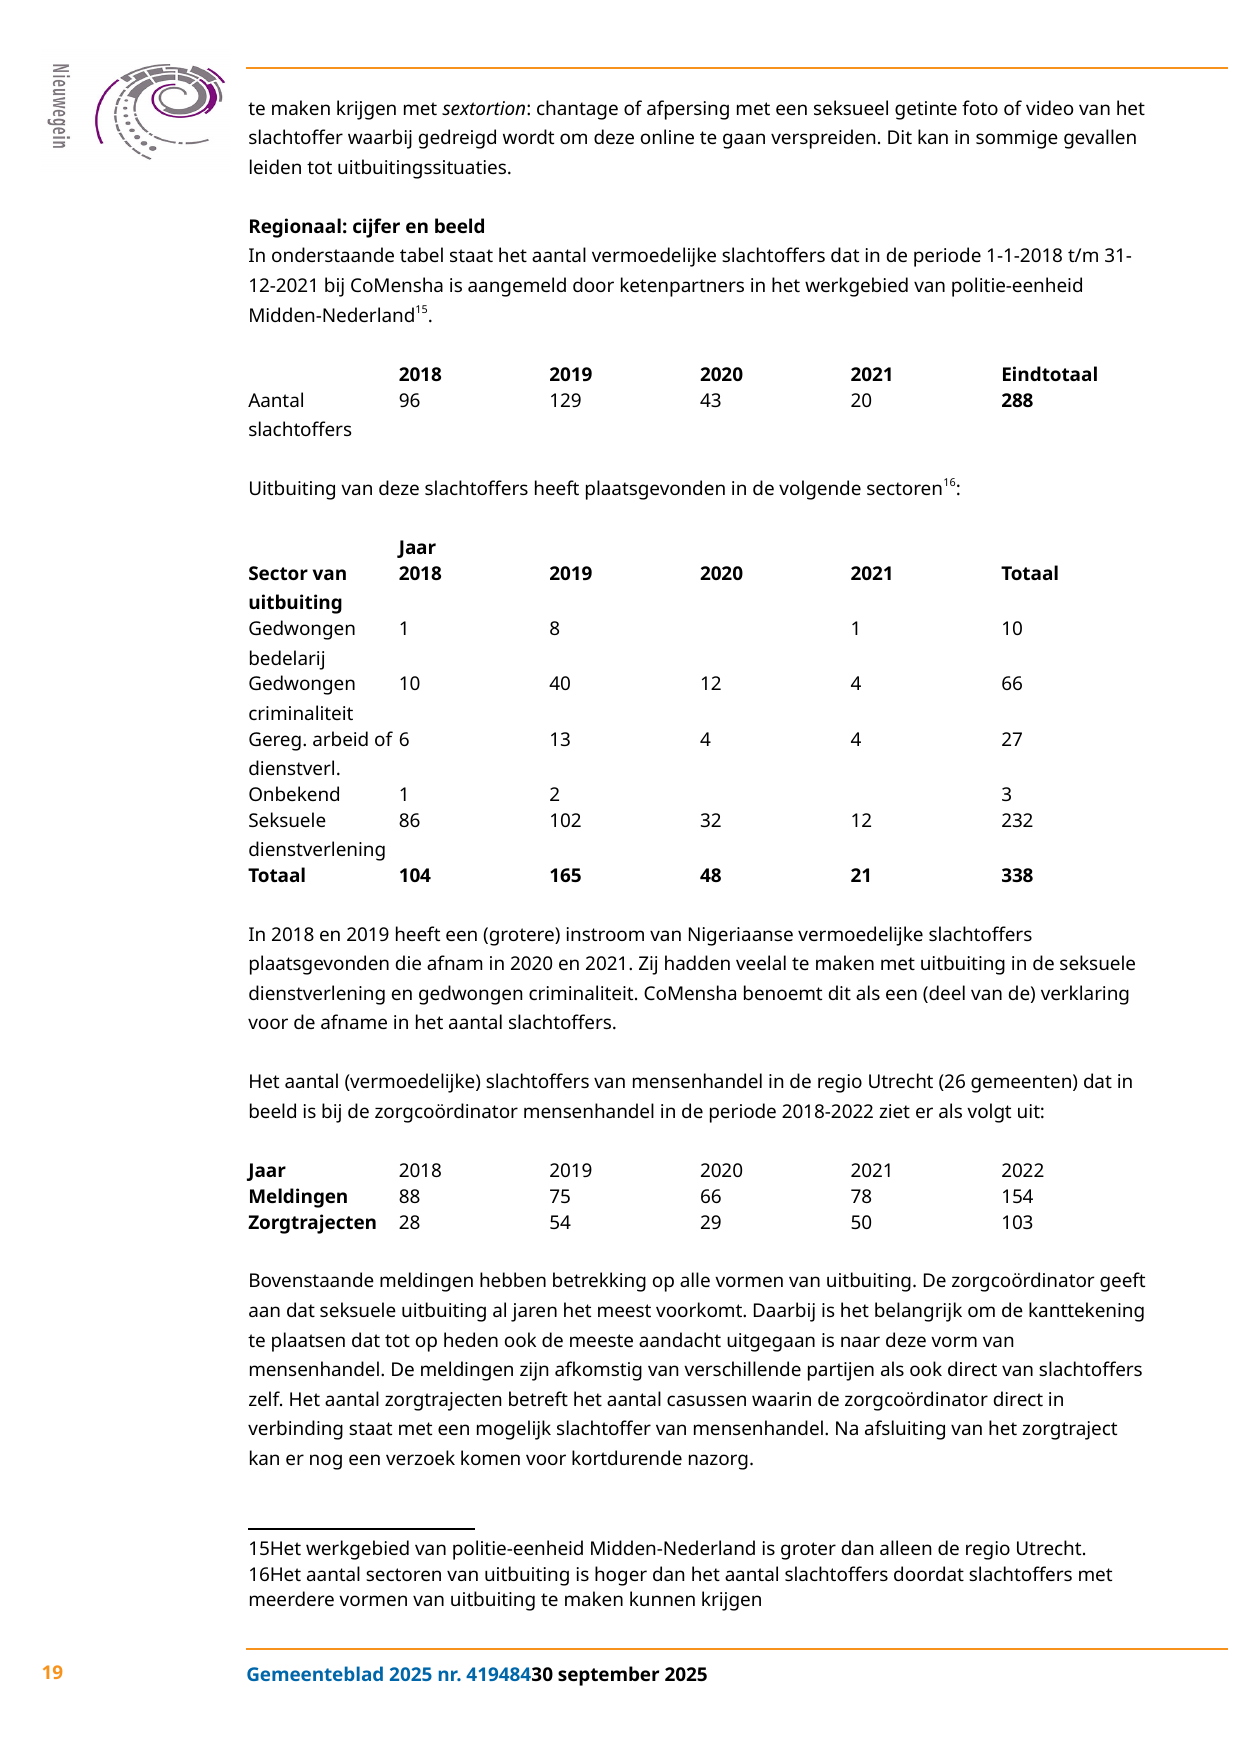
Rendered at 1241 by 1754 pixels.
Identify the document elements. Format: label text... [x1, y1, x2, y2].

text Het werkgebied van politie-eenheid Midden-Nederland is groter dan alleen de regio Utrecht. [248, 1535, 1152, 1561]
table_cell 2018 [399, 560, 549, 615]
table_cell Seksuele dienstverlening [248, 807, 398, 862]
text te maken krijgen met sextortion: chantage of afpersing met een seksueel getinte foto of video van het slachtoffer waarbij gedreigd wordt om deze online te gaan verspreiden. Dit kan in sommige gevallen leiden tot uitbuitingssituaties. [248, 95, 1152, 180]
table_cell 6 [399, 726, 549, 781]
text Uitbuiting van deze slachtoffers heeft plaatsgevonden in de volgende sectoren: [248, 475, 1152, 501]
table_cell 78 [850, 1183, 1001, 1209]
table_header Jaar [399, 534, 1001, 560]
table_cell 1 [399, 781, 549, 807]
table_cell 48 [700, 862, 850, 888]
table_cell 2020 [700, 560, 850, 615]
table_header 2020 [700, 1158, 850, 1183]
text Bovenstaande meldingen hebben betrekking op alle vormen van uitbuiting. De zorgcoördinator geeft aan dat seksuele uitbuiting al jaren het meest voorkomt. Daarbij is het belangrijk om de kanttekening te plaatsen dat tot op heden ook de meeste aandacht uitgegaan is naar deze vorm van mensenhandel. De meldingen zijn afkomstig van verschillende partijen als ook direct van slachtoffers zelf. Het aantal zorgtrajecten betreft het aantal casussen waarin de zorgcoördinator direct in verbinding staat met een mogelijk slachtoffer van mensenhandel. Na afsluiting van het zorgtraject kan er nog een verzoek komen voor kortdurende nazorg. [248, 1268, 1152, 1471]
table_cell 66 [700, 1183, 850, 1209]
table_header 2021 [850, 361, 1001, 387]
text Het aantal sectoren van uitbuiting is hoger dan het aantal slachtoffers doordat slachtoffers met meerdere vormen van uitbuiting te maken kunnen krijgen [248, 1561, 1152, 1612]
table_cell 86 [399, 807, 549, 862]
table_cell 32 [700, 807, 850, 862]
table_cell 29 [700, 1209, 850, 1235]
table_cell 75 [549, 1183, 700, 1209]
table_cell [850, 781, 1001, 807]
table_cell 4 [850, 726, 1001, 781]
table_cell 129 [549, 387, 700, 442]
table_header [248, 361, 398, 387]
table_cell 102 [549, 807, 700, 862]
table_cell 104 [399, 862, 549, 888]
table_cell Totaal [248, 862, 398, 888]
table_cell 96 [399, 387, 549, 442]
table_header 2019 [549, 361, 700, 387]
table_cell 50 [850, 1209, 1001, 1235]
table_cell Onbekend [248, 781, 398, 807]
table_cell 13 [549, 726, 700, 781]
picture [41, 47, 231, 172]
table_header 2018 [399, 361, 549, 387]
table_cell [700, 615, 850, 671]
table_header 2019 [549, 1158, 700, 1183]
table_cell 40 [549, 671, 700, 726]
table_cell 54 [549, 1209, 700, 1235]
table_cell 21 [850, 862, 1001, 888]
table_cell 8 [549, 615, 700, 671]
table_cell [700, 781, 850, 807]
table_cell 3 [1001, 781, 1152, 807]
table_cell 2021 [850, 560, 1001, 615]
table_cell 2019 [549, 560, 700, 615]
table_cell 338 [1001, 862, 1152, 888]
table_cell 88 [399, 1183, 549, 1209]
table_cell 1 [399, 615, 549, 671]
table_cell 2 [549, 781, 700, 807]
table_cell Gedwongen bedelarij [248, 615, 398, 671]
table_cell Aantal slachtoffers [248, 387, 398, 442]
table_cell 288 [1001, 387, 1152, 442]
table_cell 27 [1001, 726, 1152, 781]
text Het aantal (vermoedelijke) slachtoffers van mensenhandel in de regio Utrecht (26 gemeenten) dat in beeld is bij de zorgcoördinator mensenhandel in de periode 2018-2022 ziet er als volgt uit: [248, 1069, 1152, 1124]
table_cell 4 [850, 671, 1001, 726]
table_cell Zorgtrajecten [248, 1209, 398, 1235]
text In onderstaande tabel staat het aantal vermoedelijke slachtoffers dat in de periode 1-1-2018 t/m 31-12-2021 bij CoMensha is aangemeld door ketenpartners in het werkgebied van politie-eenheid Midden-Nederland. [248, 243, 1152, 328]
table_cell 28 [399, 1209, 549, 1235]
table_cell 12 [700, 671, 850, 726]
table_cell Gedwongen criminaliteit [248, 671, 398, 726]
table_cell 43 [700, 387, 850, 442]
table_header Eindtotaal [1001, 361, 1152, 387]
table_header [248, 534, 398, 560]
table_cell 4 [700, 726, 850, 781]
table_cell 232 [1001, 807, 1152, 862]
table_cell 12 [850, 807, 1001, 862]
table_cell Sector van uitbuiting [248, 560, 398, 615]
table_cell Gereg. arbeid of dienstverl. [248, 726, 398, 781]
table_cell 20 [850, 387, 1001, 442]
text In 2018 en 2019 heeft een (grotere) instroom van Nigeriaanse vermoedelijke slachtoffers plaatsgevonden die afnam in 2020 en 2021. Zij hadden veelal te maken met uitbuiting in de seksuele dienstverlening en gedwongen criminaliteit. CoMensha benoemt dit als een (deel van de) verklaring voor de afname in het aantal slachtoffers. [248, 921, 1152, 1035]
table_header 2018 [399, 1158, 549, 1183]
table_cell Meldingen [248, 1183, 398, 1209]
table_cell 103 [1001, 1209, 1152, 1235]
table_cell 154 [1001, 1183, 1152, 1209]
table_header 2022 [1001, 1158, 1152, 1183]
table_header 2021 [850, 1158, 1001, 1183]
table_header 2020 [700, 361, 850, 387]
table_cell 165 [549, 862, 700, 888]
table_cell 1 [850, 615, 1001, 671]
text Regionaal: cijfer en beeld [248, 213, 1152, 239]
table_cell 10 [1001, 615, 1152, 671]
table_cell Totaal [1001, 560, 1152, 615]
table_cell 66 [1001, 671, 1152, 726]
table_cell 10 [399, 671, 549, 726]
table_header [1001, 534, 1152, 560]
table_header Jaar [248, 1158, 398, 1183]
